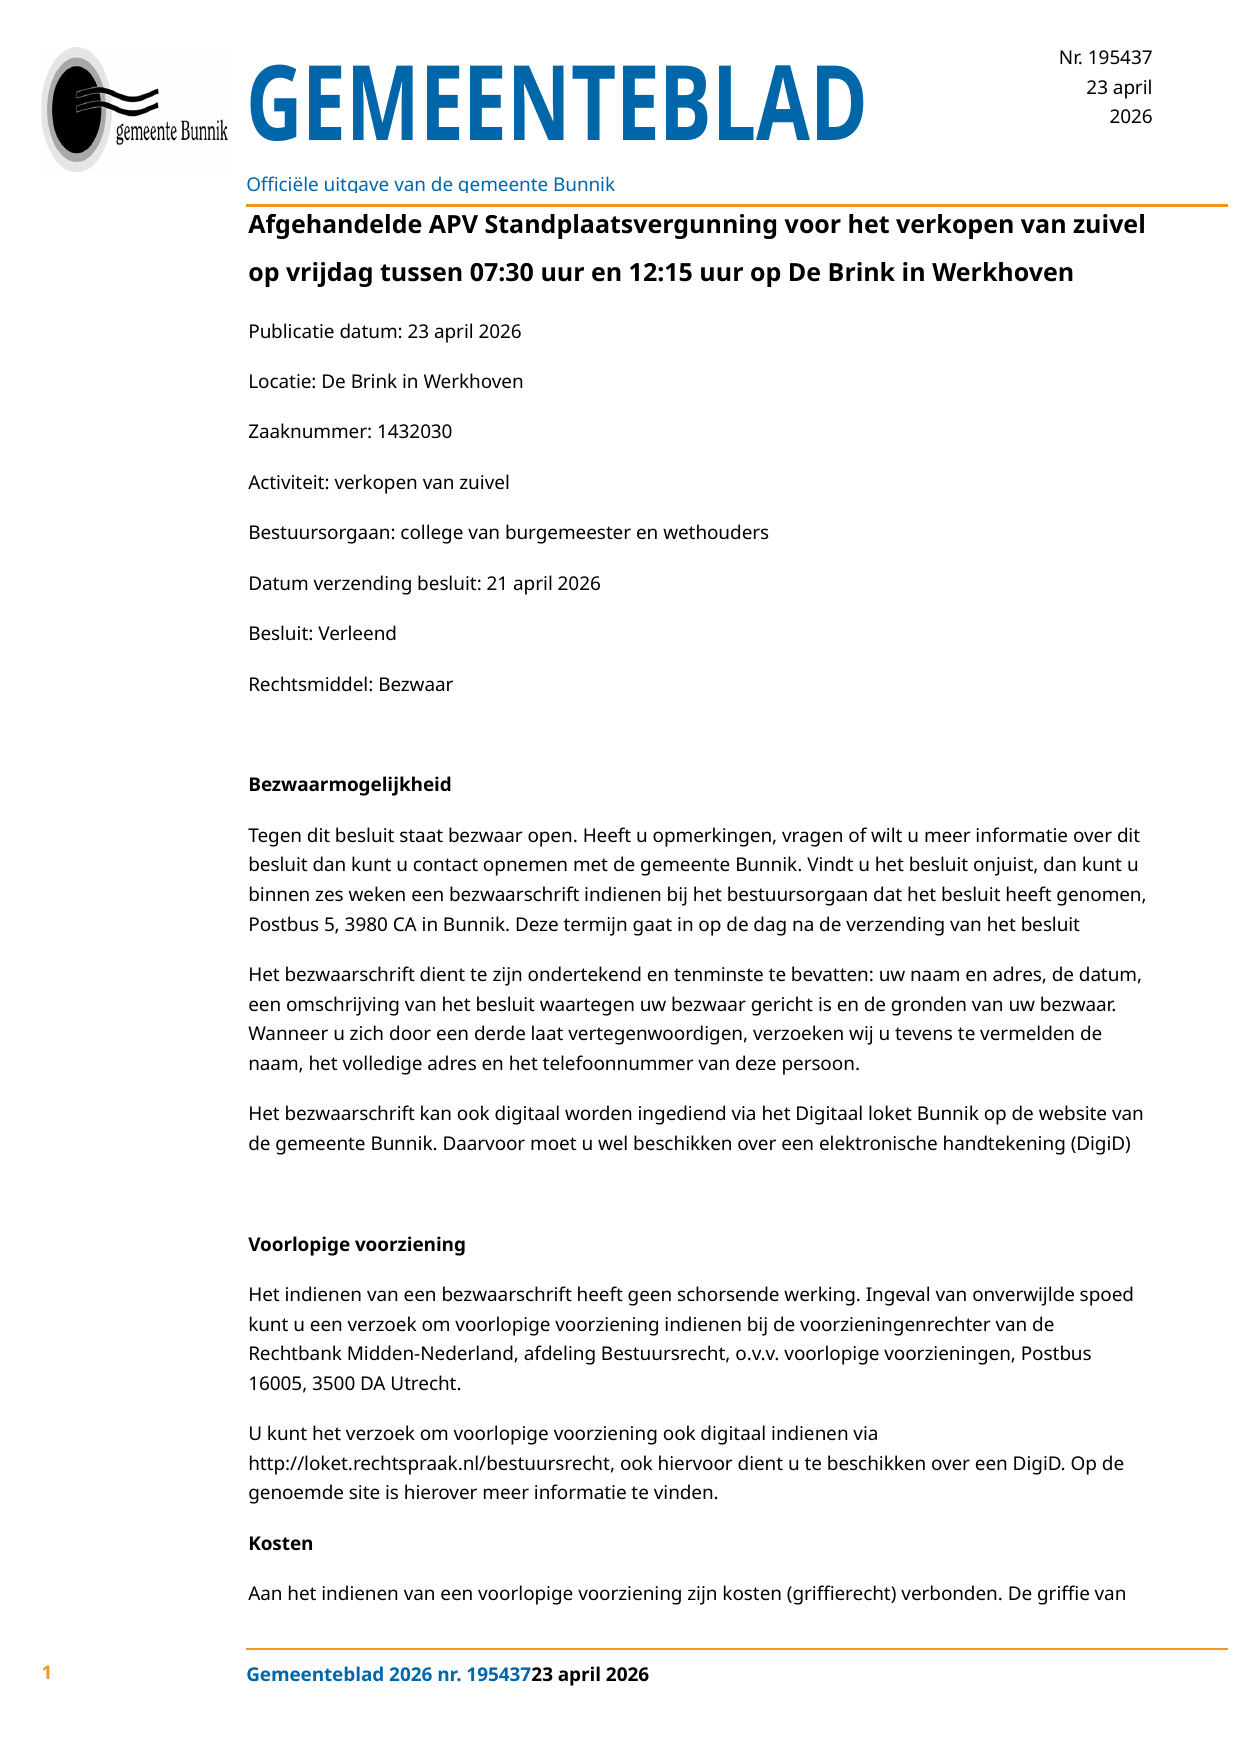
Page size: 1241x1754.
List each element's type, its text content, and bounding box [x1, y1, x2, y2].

text Voorlopige voorziening [248, 1231, 1152, 1257]
text Bezwaarmogelijkheid [248, 772, 1152, 797]
text Aan het indienen van een voorlopige voorziening zijn kosten (griffierecht) verbonden. De griffie van [248, 1580, 1152, 1606]
text Locatie: De Brink in Werkhoven [248, 368, 1152, 394]
text Het bezwaarschrift kan ook digitaal worden ingediend via het Digitaal loket Bunnik op de website van de gemeente Bunnik. Daarvoor moet u wel beschikken over een elektronische handtekening (DigiD) [248, 1100, 1152, 1156]
text Het indienen van een bezwaarschrift heeft geen schorsende werking. Ingeval van onverwijlde spoed kunt u een verzoek om voorlopige voorziening indienen bij de voorzieningenrechter van de Rechtbank Midden-Nederland, afdeling Bestuursrecht, o.v.v. voorlopige voorzieningen, Postbus 16005, 3500 DA Utrecht. [248, 1281, 1152, 1396]
text Afgehandelde APV Standplaatsvergunning voor het verkopen van zuivel op vrijdag tussen 07:30 uur en 12:15 uur op De Brink in Werkhoven [248, 207, 1152, 288]
text Publicatie datum: 23 april 2026 [248, 318, 1152, 344]
text Besluit: Verleend [248, 620, 1152, 646]
text Kosten [248, 1530, 1152, 1556]
text Het bezwaarschrift dient te zijn ondertekend en tenminste te bevatten: uw naam en adres, de datum, een omschrijving van het besluit waartegen uw bezwaar gericht is en de gronden van uw bezwaar. Wanneer u zich door een derde laat vertegenwoordigen, verzoeken wij u tevens te vermelden de naam, het volledige adres en het telefoonnummer van deze persoon. [248, 961, 1152, 1076]
picture [41, 47, 231, 172]
text Rechtsmiddel: Bezwaar [248, 671, 1152, 697]
text Bestuursorgaan: college van burgemeester en wethouders [248, 519, 1152, 545]
text U kunt het verzoek om voorlopige voorziening ook digitaal indienen via http://loket.rechtspraak.nl/bestuursrecht, ook hiervoor dient u te beschikken over een DigiD. Op de genoemde site is hierover meer informatie te vinden. [248, 1420, 1152, 1505]
text Datum verzending besluit: 21 april 2026 [248, 570, 1152, 596]
text Tegen dit besluit staat bezwaar open. Heeft u opmerkingen, vragen of wilt u meer informatie over dit besluit dan kunt u contact opnemen met de gemeente Bunnik. Vindt u het besluit onjuist, dan kunt u binnen zes weken een bezwaarschrift indienen bij het bestuursorgaan dat het besluit heeft genomen, Postbus 5, 3980 CA in Bunnik. Deze termijn gaat in op de dag na de verzending van het besluit [248, 822, 1152, 937]
text Activiteit: verkopen van zuivel [248, 469, 1152, 495]
text Zaaknummer: 1432030 [248, 419, 1152, 444]
